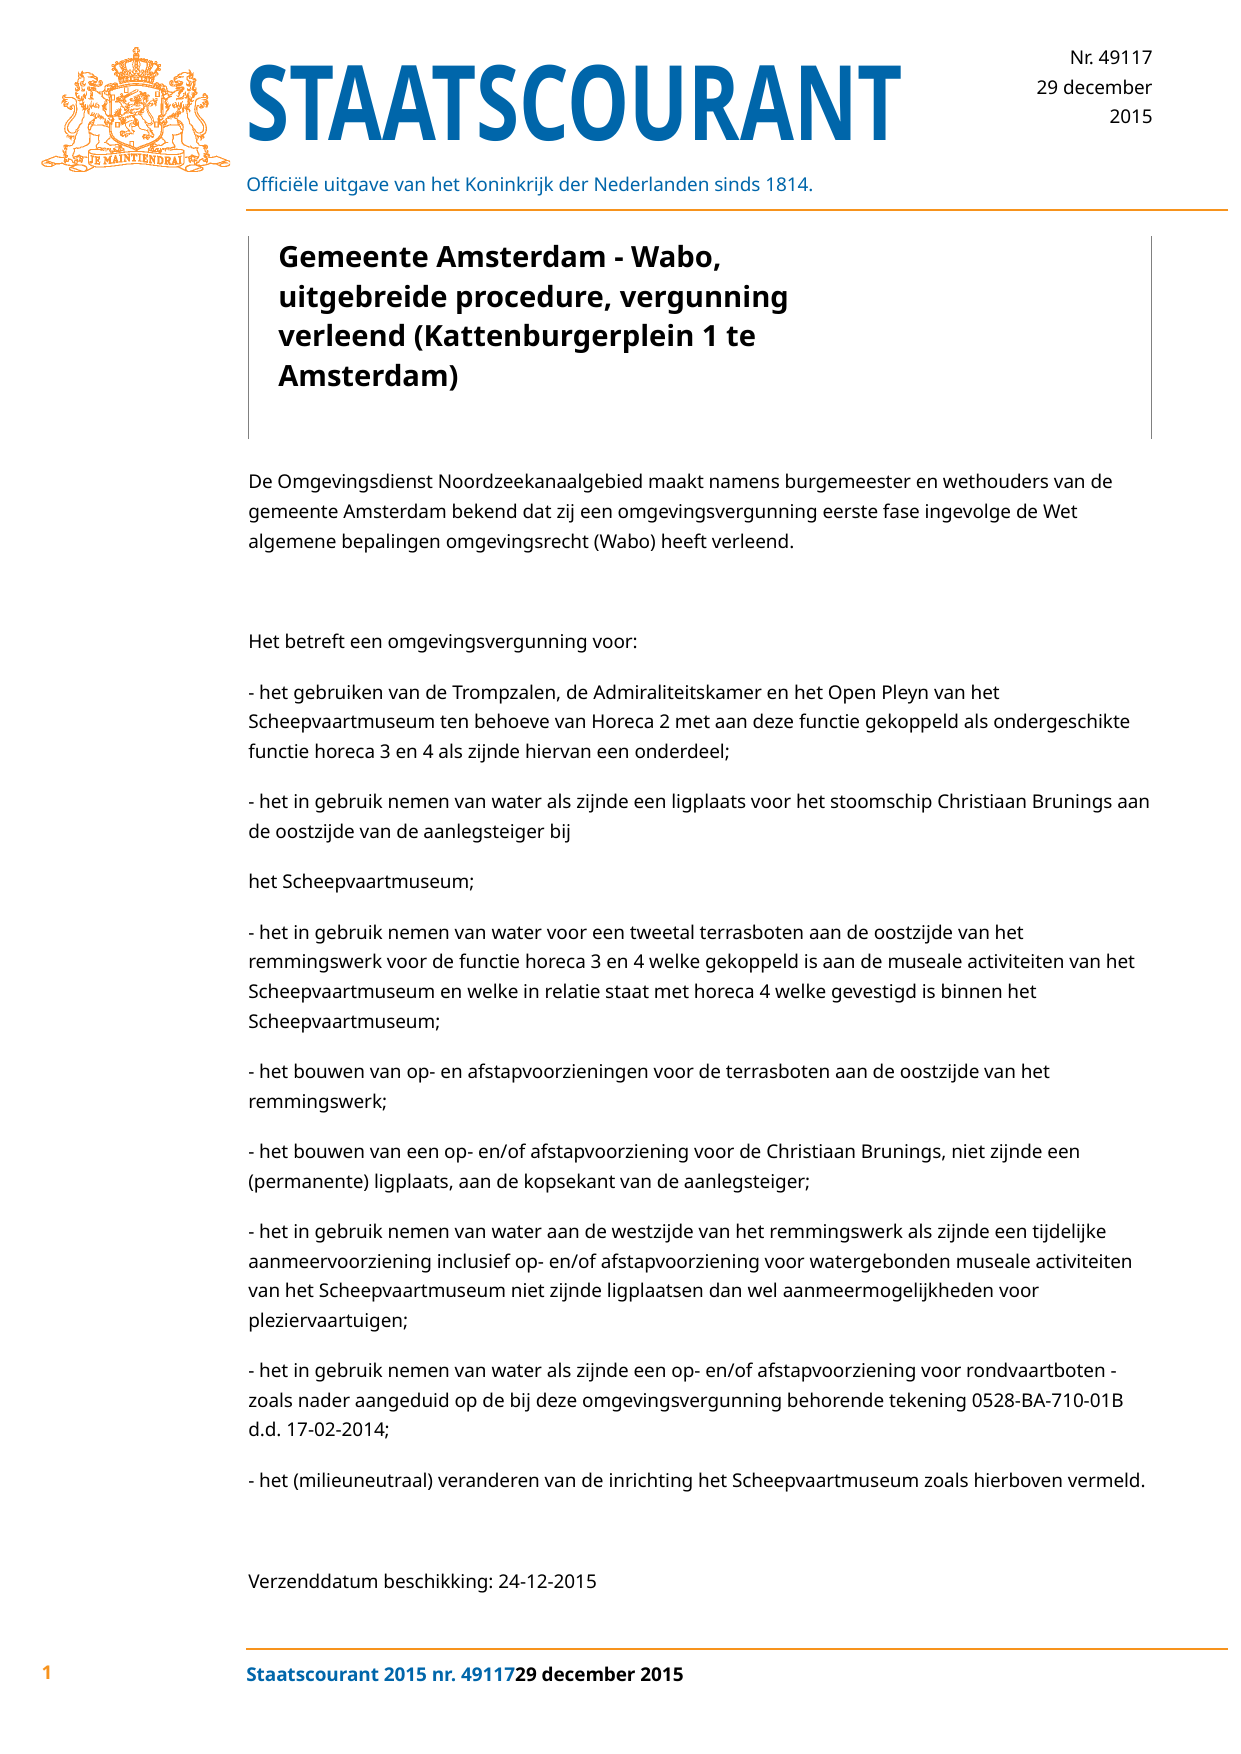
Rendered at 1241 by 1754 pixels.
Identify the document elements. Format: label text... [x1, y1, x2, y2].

text - het in gebruik nemen van water als zijnde een op- en/of afstapvoorziening voor rondvaartboten - zoals nader aangeduid op de bij deze omgevingsvergunning behorende tekening 0528-BA-710-01B d.d. 17-02-2014; [248, 1357, 1152, 1442]
text - het in gebruik nemen van water aan de westzijde van het remmingswerk als zijnde een tijdelijke aanmeervoorziening inclusief op- en/of afstapvoorziening voor watergebonden museale activiteiten van het Scheepvaartmuseum niet zijnde ligplaatsen dan wel aanmeermogelijkheden voor pleziervaartuigen; [248, 1218, 1152, 1333]
text - het in gebruik nemen van water als zijnde een ligplaats voor het stoomschip Christiaan Brunings aan de oostzijde van de aanlegsteiger bij [248, 789, 1152, 844]
text - het bouwen van een op- en/of afstapvoorziening voor de Christiaan Brunings, niet zijnde een (permanente) ligplaats, aan de kopsekant van de aanlegsteiger; [248, 1138, 1152, 1193]
picture [912, 236, 1090, 414]
text - het bouwen van op- en afstapvoorzieningen voor de terrasboten aan de oostzijde van het remmingswerk; [248, 1058, 1152, 1113]
table_header [850, 236, 912, 413]
text Verzenddatum beschikking: 24-12-2015 [248, 1568, 1152, 1593]
text Het betreft een omgevingsvergunning voor: [248, 629, 1152, 654]
picture [41, 47, 231, 172]
text - het gebruiken van de Trompzalen, de Admiraliteitskamer en het Open Pleyn van het Scheepvaartmuseum ten behoeve van Horeca 2 met aan deze functie gekoppeld als ondergeschikte functie horeca 3 en 4 als zijnde hiervan een onderdeel; [248, 679, 1152, 764]
text het Scheepvaartmuseum; [248, 869, 1152, 894]
text De Omgevingsdienst Noordzeekanaalgebied maakt namens burgemeester en wethouders van de gemeente Amsterdam bekend dat zij een omgevingsvergunning eerste fase ingevolge de Wet algemene bepalingen omgevingsrecht (Wabo) heeft verleend. [248, 469, 1152, 553]
table_header Gemeente Amsterdam - Wabo, uitgebreide procedure, vergunning verleend (Kattenburgerplein 1 te Amsterdam) [249, 236, 850, 439]
text - het (milieuneutraal) veranderen van de inrichting het Scheepvaartmuseum zoals hierboven vermeld. [248, 1467, 1152, 1493]
table_header [850, 414, 1151, 439]
text - het in gebruik nemen van water voor een tweetal terrasboten aan de oostzijde van het remmingswerk voor de functie horeca 3 en 4 welke gekoppeld is aan de museale activiteiten van het Scheepvaartmuseum en welke in relatie staat met horeca 4 welke gevestigd is binnen het Scheepvaartmuseum; [248, 919, 1152, 1033]
table_header [1090, 236, 1151, 413]
